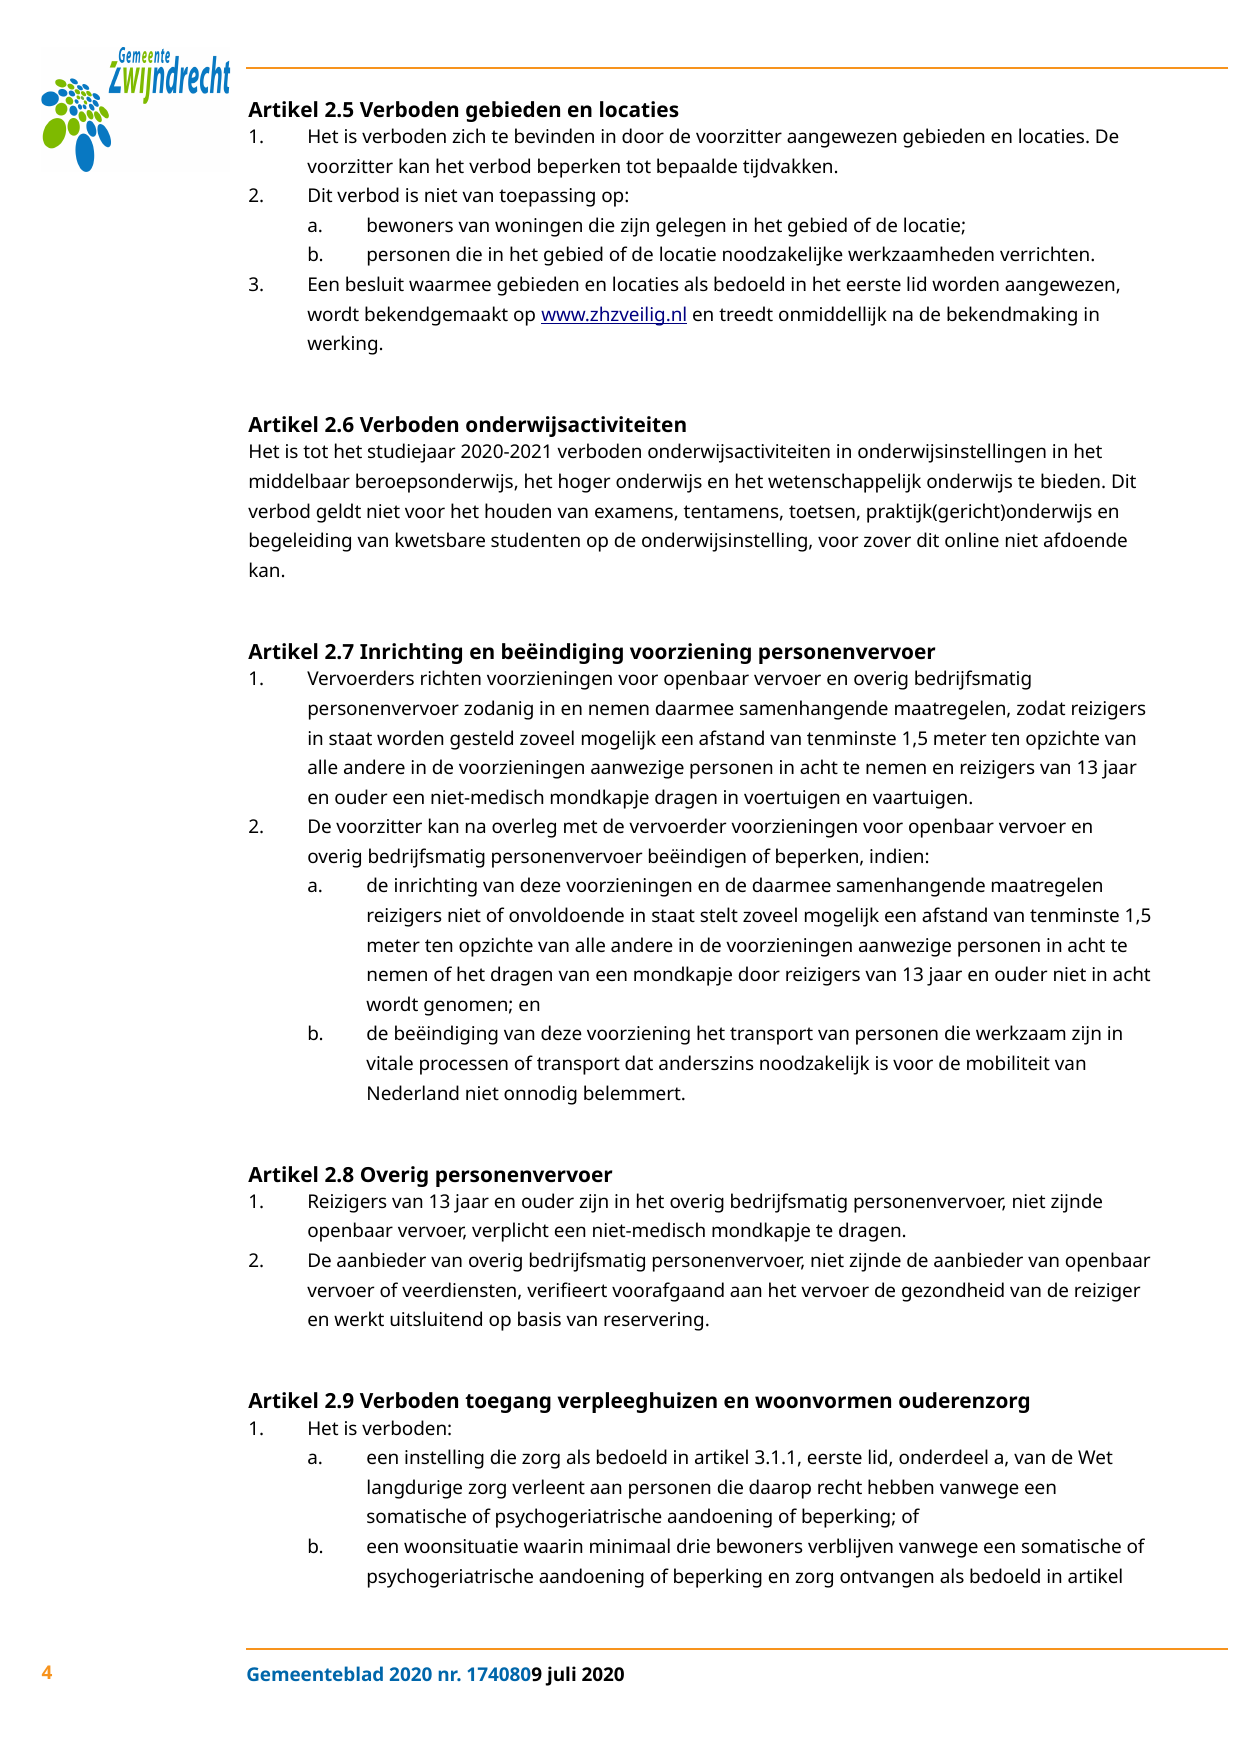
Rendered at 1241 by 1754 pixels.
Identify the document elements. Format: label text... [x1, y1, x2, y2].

list De aanbieder van overig bedrijfsmatig personenvervoer, niet zijnde de aanbieder van openbaar vervoer of veerdiensten, verifieert voorafgaand aan het vervoer de gezondheid van de reiziger en werkt uitsluitend op basis van reservering. [248, 1247, 1152, 1332]
list een instelling die zorg als bedoeld in artikel 3.1.1, eerste lid, onderdeel a, van de Wet langdurige zorg verleent aan personen die daarop recht hebben vanwege een somatische of psychogeriatrische aandoening of beperking; of [307, 1444, 1152, 1529]
text Het is tot het studiejaar 2020-2021 verboden onderwijsactiviteiten in onderwijsinstellingen in het middelbaar beroepsonderwijs, het hoger onderwijs en het wetenschappelijk onderwijs te bieden. Dit verbod geldt niet voor het houden van examens, tentamens, toetsen, praktijk(gericht)onderwijs en begeleiding van kwetsbare studenten op de onderwijsinstelling, voor zover dit online niet afdoende kan. [248, 439, 1152, 583]
list de inrichting van deze voorzieningen en de daarmee samenhangende maatregelen reizigers niet of onvoldoende in staat stelt zoveel mogelijk een afstand van tenminste 1,5 meter ten opzichte van alle andere in de voorzieningen aanwezige personen in acht te nemen of het dragen van een mondkapje door reizigers van 13 jaar en ouder niet in acht wordt genomen; en [307, 873, 1152, 1017]
list een woonsituatie waarin minimaal drie bewoners verblijven vanwege een somatische of psychogeriatrische aandoening of beperking en zorg ontvangen als bedoeld in artikel [307, 1533, 1152, 1588]
picture [41, 47, 231, 172]
text Artikel 2.9 Verboden toegang verpleeghuizen en woonvormen ouderenzorg [248, 1386, 1152, 1415]
list Dit verbod is niet van toepassing op: [248, 182, 1152, 208]
list Reizigers van 13 jaar en ouder zijn in het overig bedrijfsmatig personenvervoer, niet zijnde openbaar vervoer, verplicht een niet-medisch mondkapje te dragen. [248, 1188, 1152, 1243]
list Het is verboden zich te bevinden in door de voorzitter aangewezen gebieden en locaties. De voorzitter kan het verbod beperken tot bepaalde tijdvakken. [248, 123, 1152, 178]
list Een besluit waarmee gebieden en locaties als bedoeld in het eerste lid worden aangewezen, wordt bekendgemaakt op www.zhzveilig.nl en treedt onmiddellijk na de bekendmaking in werking. [248, 271, 1152, 356]
text Artikel 2.8 Overig personenvervoer [248, 1160, 1152, 1188]
text Artikel 2.6 Verboden onderwijsactiviteiten [248, 410, 1152, 439]
text Artikel 2.5 Verboden gebieden en locaties [248, 95, 1152, 123]
list Vervoerders richten voorzieningen voor openbaar vervoer en overig bedrijfsmatig personenvervoer zodanig in en nemen daarmee samenhangende maatregelen, zodat reizigers in staat worden gesteld zoveel mogelijk een afstand van tenminste 1,5 meter ten opzichte van alle andere in de voorzieningen aanwezige personen in acht te nemen en reizigers van 13 jaar en ouder een niet-medisch mondkapje dragen in voertuigen en vaartuigen. [248, 666, 1152, 809]
list Het is verboden: [248, 1415, 1152, 1441]
list De voorzitter kan na overleg met de vervoerder voorzieningen voor openbaar vervoer en overig bedrijfsmatig personenvervoer beëindigen of beperken, indien: [248, 813, 1152, 869]
list personen die in het gebied of de locatie noodzakelijke werkzaamheden verrichten. [307, 242, 1152, 267]
list bewoners van woningen die zijn gelegen in het gebied of de locatie; [307, 212, 1152, 238]
list de beëindiging van deze voorziening het transport van personen die werkzaam zijn in vitale processen of transport dat anderszins noodzakelijk is voor de mobiliteit van Nederland niet onnodig belemmert. [307, 1021, 1152, 1105]
text Artikel 2.7 Inrichting en beëindiging voorziening personenvervoer [248, 637, 1152, 666]
